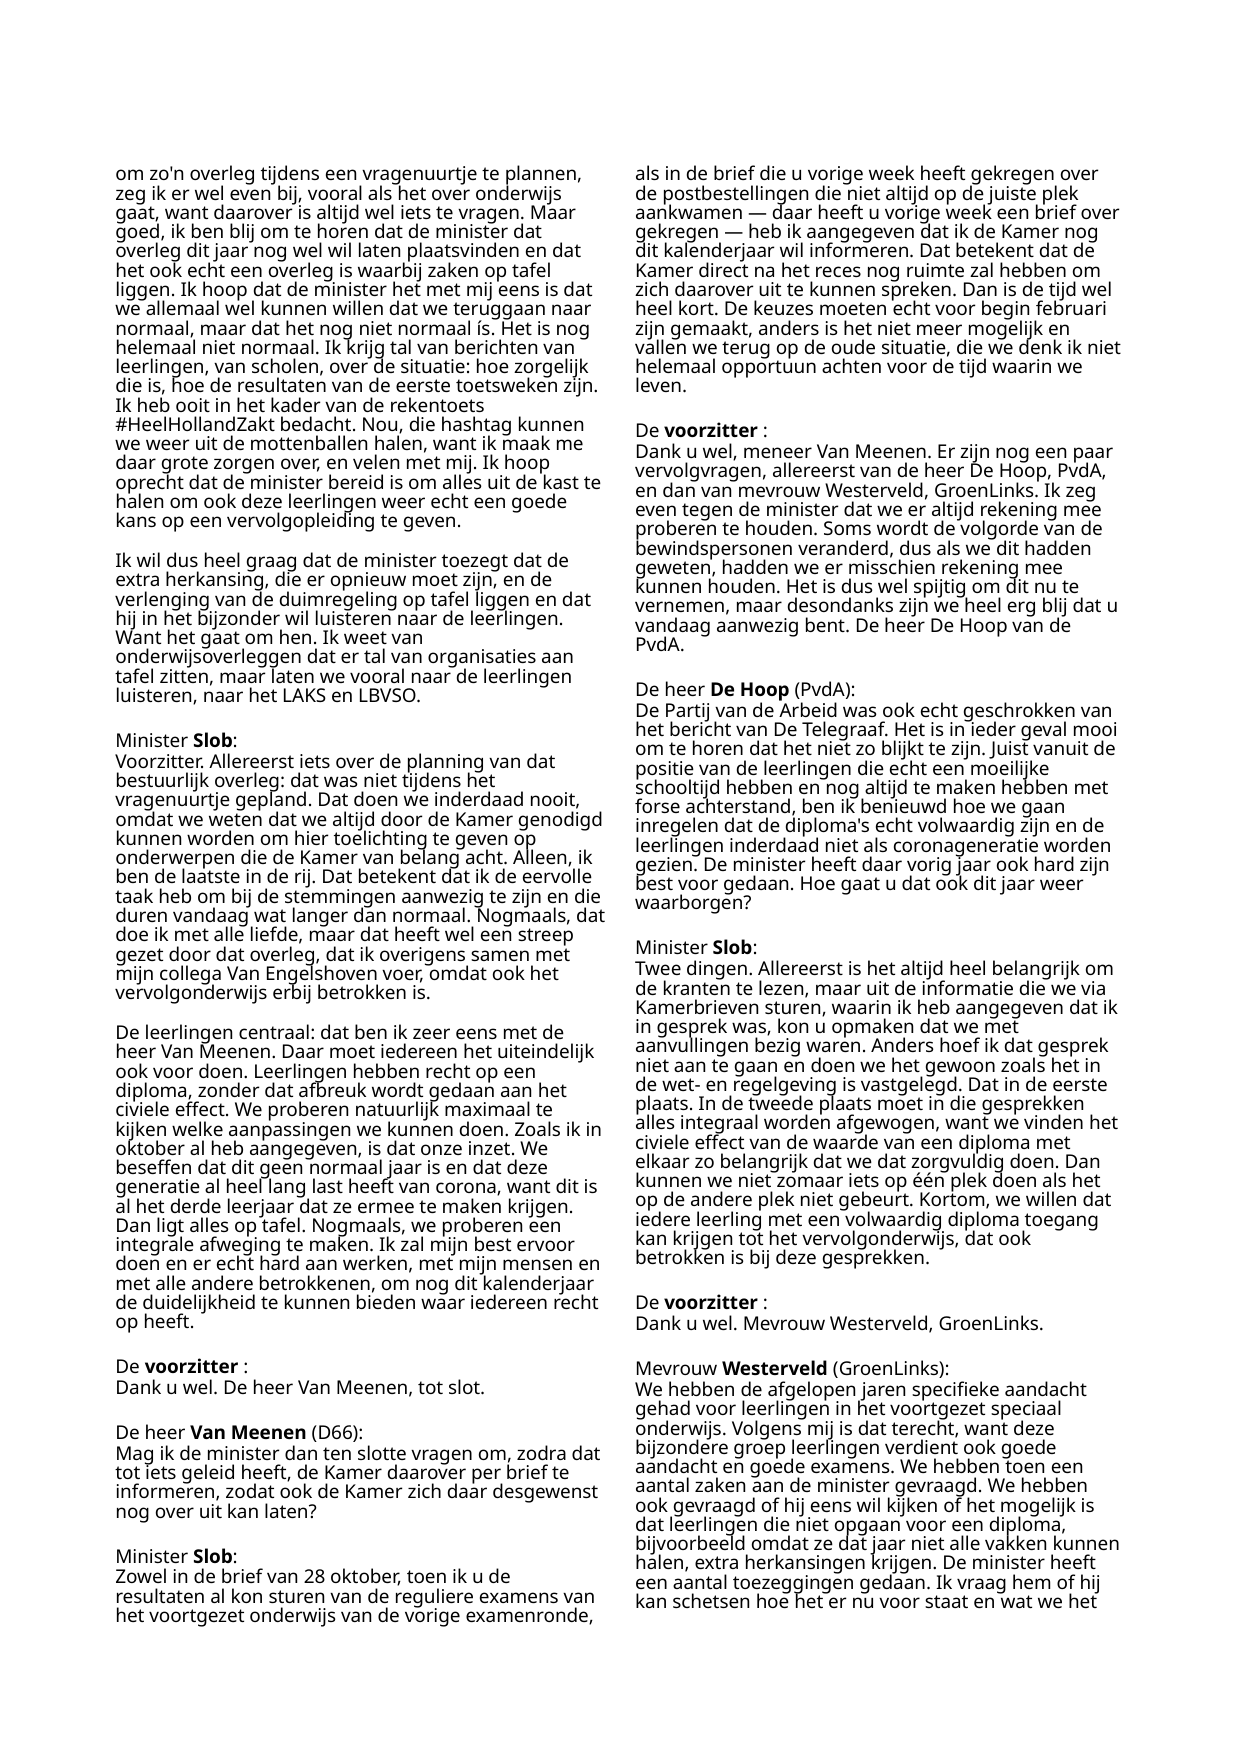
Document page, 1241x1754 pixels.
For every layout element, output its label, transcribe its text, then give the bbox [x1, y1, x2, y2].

text als in de brief die u vorige week heeft gekregen over de postbestellingen die niet altijd op de juiste plek aankwamen — daar heeft u vorige week een brief over gekregen — heb ik aangegeven dat ik de Kamer nog dit kalenderjaar wil informeren. Dat betekent dat de Kamer direct na het reces nog ruimte zal hebben om zich daarover uit te kunnen spreken. Dan is de tijd wel heel kort. De keuzes moeten echt voor begin februari zijn gemaakt, anders is het niet meer mogelijk en vallen we terug op de oude situatie, die we denk ik niet helemaal opportuun achten voor de tijd waarin we leven. [635, 165, 1125, 397]
text Minister Slob: [115, 727, 605, 753]
text Minister Slob: [635, 934, 1125, 960]
text Ik wil dus heel graag dat de minister toezegt dat de extra herkansing, die er opnieuw moet zijn, en de verlenging van de duimregeling op tafel liggen en dat hij in het bijzonder wil luisteren naar de leerlingen. Want het gaat om hen. Ik weet van onderwijsoverleggen dat er tal van organisaties aan tafel zitten, maar laten we vooral naar de leerlingen luisteren, naar het LAKS en LBVSO. [115, 552, 605, 706]
text De leerlingen centraal: dat ben ik zeer eens met de heer Van Meenen. Daar moet iedereen het uiteindelijk ook voor doen. Leerlingen hebben recht op een diploma, zonder dat afbreuk wordt gedaan aan het civiele effect. We proberen natuurlijk maximaal te kijken welke aanpassingen we kunnen doen. Zoals ik in oktober al heb aangegeven, is dat onze inzet. We beseffen dat dit geen normaal jaar is en dat deze generatie al heel lang last heeft van corona, want dit is al het derde leerjaar dat ze ermee te maken krijgen. Dan ligt alles op tafel. Nogmaals, we proberen een integrale afweging te maken. Ik zal mijn best ervoor doen en er echt hard aan werken, met mijn mensen en met alle andere betrokkenen, om nog dit kalenderjaar de duidelijkheid te kunnen bieden waar iedereen recht op heeft. [115, 1024, 605, 1332]
text Mag ik de minister dan ten slotte vragen om, zodra dat tot iets geleid heeft, de Kamer daarover per brief te informeren, zodat ook de Kamer zich daar desgewenst nog over uit kan laten? [115, 1445, 605, 1522]
text De voorzitter : [115, 1353, 605, 1379]
text Zowel in de brief van 28 oktober, toen ik u de resultaten al kon sturen van de reguliere examens van het voortgezet onderwijs van de vorige examenronde, [115, 1568, 605, 1626]
text Dank u wel. Mevrouw Westerveld, GroenLinks. [635, 1315, 1125, 1334]
text Twee dingen. Allereerst is het altijd heel belangrijk om de kranten te lezen, maar uit de informatie die we via Kamerbrieven sturen, waarin ik heb aangegeven dat ik in gesprek was, kon u opmaken dat we met aanvullingen bezig waren. Anders hoef ik dat gesprek niet aan te gaan en doen we het gewoon zoals het in de wet- en regelgeving is vastgelegd. Dat in de eerste plaats. In de tweede plaats moet in die gesprekken alles integraal worden afgewogen, want we vinden het civiele effect van de waarde van een diploma met elkaar zo belangrijk dat we dat zorgvuldig doen. Dan kunnen we niet zomaar iets op één plek doen als het op de andere plek niet gebeurt. Kortom, we willen dat iedere leerling met een volwaardig diploma toegang kan krijgen tot het vervolgonderwijs, dat ook betrokken is bij deze gesprekken. [635, 960, 1125, 1268]
text om zo'n overleg tijdens een vragenuurtje te plannen, zeg ik er wel even bij, vooral als het over onderwijs gaat, want daarover is altijd wel iets te vragen. Maar goed, ik ben blij om te horen dat de minister dat overleg dit jaar nog wel wil laten plaatsvinden en dat het ook echt een overleg is waarbij zaken op tafel liggen. Ik hoop dat de minister het met mij eens is dat we allemaal wel kunnen willen dat we teruggaan naar normaal, maar dat het nog niet normaal ís. Het is nog helemaal niet normaal. Ik krijg tal van berichten van leerlingen, van scholen, over de situatie: hoe zorgelijk die is, hoe de resultaten van de eerste toetsweken zijn. Ik heb ooit in het kader van de rekentoets #HeelHollandZakt bedacht. Nou, die hashtag kunnen we weer uit de mottenballen halen, want ik maak me daar grote zorgen over, en velen met mij. Ik hoop oprecht dat de minister bereid is om alles uit de kast te halen om ook deze leerlingen weer echt een goede kans op een vervolgopleiding te geven. [115, 165, 605, 531]
text Mevrouw Westerveld (GroenLinks): [635, 1355, 1125, 1381]
text De heer Van Meenen (D66): [115, 1419, 605, 1445]
text De heer De Hoop (PvdA): [635, 676, 1125, 702]
text De voorzitter : [635, 417, 1125, 443]
text Minister Slob: [115, 1543, 605, 1568]
text Dank u wel, meneer Van Meenen. Er zijn nog een paar vervolgvragen, allereerst van de heer De Hoop, PvdA, en dan van mevrouw Westerveld, GroenLinks. Ik zeg even tegen de minister dat we er altijd rekening mee proberen te houden. Soms wordt de volgorde van de bewindspersonen veranderd, dus als we dit hadden geweten, hadden we er misschien rekening mee kunnen houden. Het is dus wel spijtig om dit nu te vernemen, maar desondanks zijn we heel erg blij dat u vandaag aanwezig bent. De heer De Hoop van de PvdA. [635, 443, 1125, 655]
text Dank u wel. De heer Van Meenen, tot slot. [115, 1379, 605, 1398]
text We hebben de afgelopen jaren specifieke aandacht gehad voor leerlingen in het voortgezet speciaal onderwijs. Volgens mij is dat terecht, want deze bijzondere groep leerlingen verdient ook goede aandacht en goede examens. We hebben toen een aantal zaken aan de minister gevraagd. We hebben ook gevraagd of hij eens wil kijken of het mogelijk is dat leerlingen die niet opgaan voor een diploma, bijvoorbeeld omdat ze dat jaar niet alle vakken kunnen halen, extra herkansingen krijgen. De minister heeft een aantal toezeggingen gedaan. Ik vraag hem of hij kan schetsen hoe het er nu voor staat en wat we het [635, 1381, 1125, 1612]
text De voorzitter : [635, 1289, 1125, 1315]
text De Partij van de Arbeid was ook echt geschrokken van het bericht van De Telegraaf. Het is in ieder geval mooi om te horen dat het niet zo blijkt te zijn. Juist vanuit de positie van de leerlingen die echt een moeilijke schooltijd hebben en nog altijd te maken hebben met forse achterstand, ben ik benieuwd hoe we gaan inregelen dat de diploma's echt volwaardig zijn en de leerlingen inderdaad niet als coronageneratie worden gezien. De minister heeft daar vorig jaar ook hard zijn best voor gedaan. Hoe gaat u dat ook dit jaar weer waarborgen? [635, 702, 1125, 914]
text Voorzitter. Allereerst iets over de planning van dat bestuurlijk overleg: dat was niet tijdens het vragenuurtje gepland. Dat doen we inderdaad nooit, omdat we weten dat we altijd door de Kamer genodigd kunnen worden om hier toelichting te geven op onderwerpen die de Kamer van belang acht. Alleen, ik ben de laatste in de rij. Dat betekent dat ik de eervolle taak heb om bij de stemmingen aanwezig te zijn en die duren vandaag wat langer dan normaal. Nogmaals, dat doe ik met alle liefde, maar dat heeft wel een streep gezet door dat overleg, dat ik overigens samen met mijn collega Van Engelshoven voer, omdat ook het vervolgonderwijs erbij betrokken is. [115, 753, 605, 1003]
